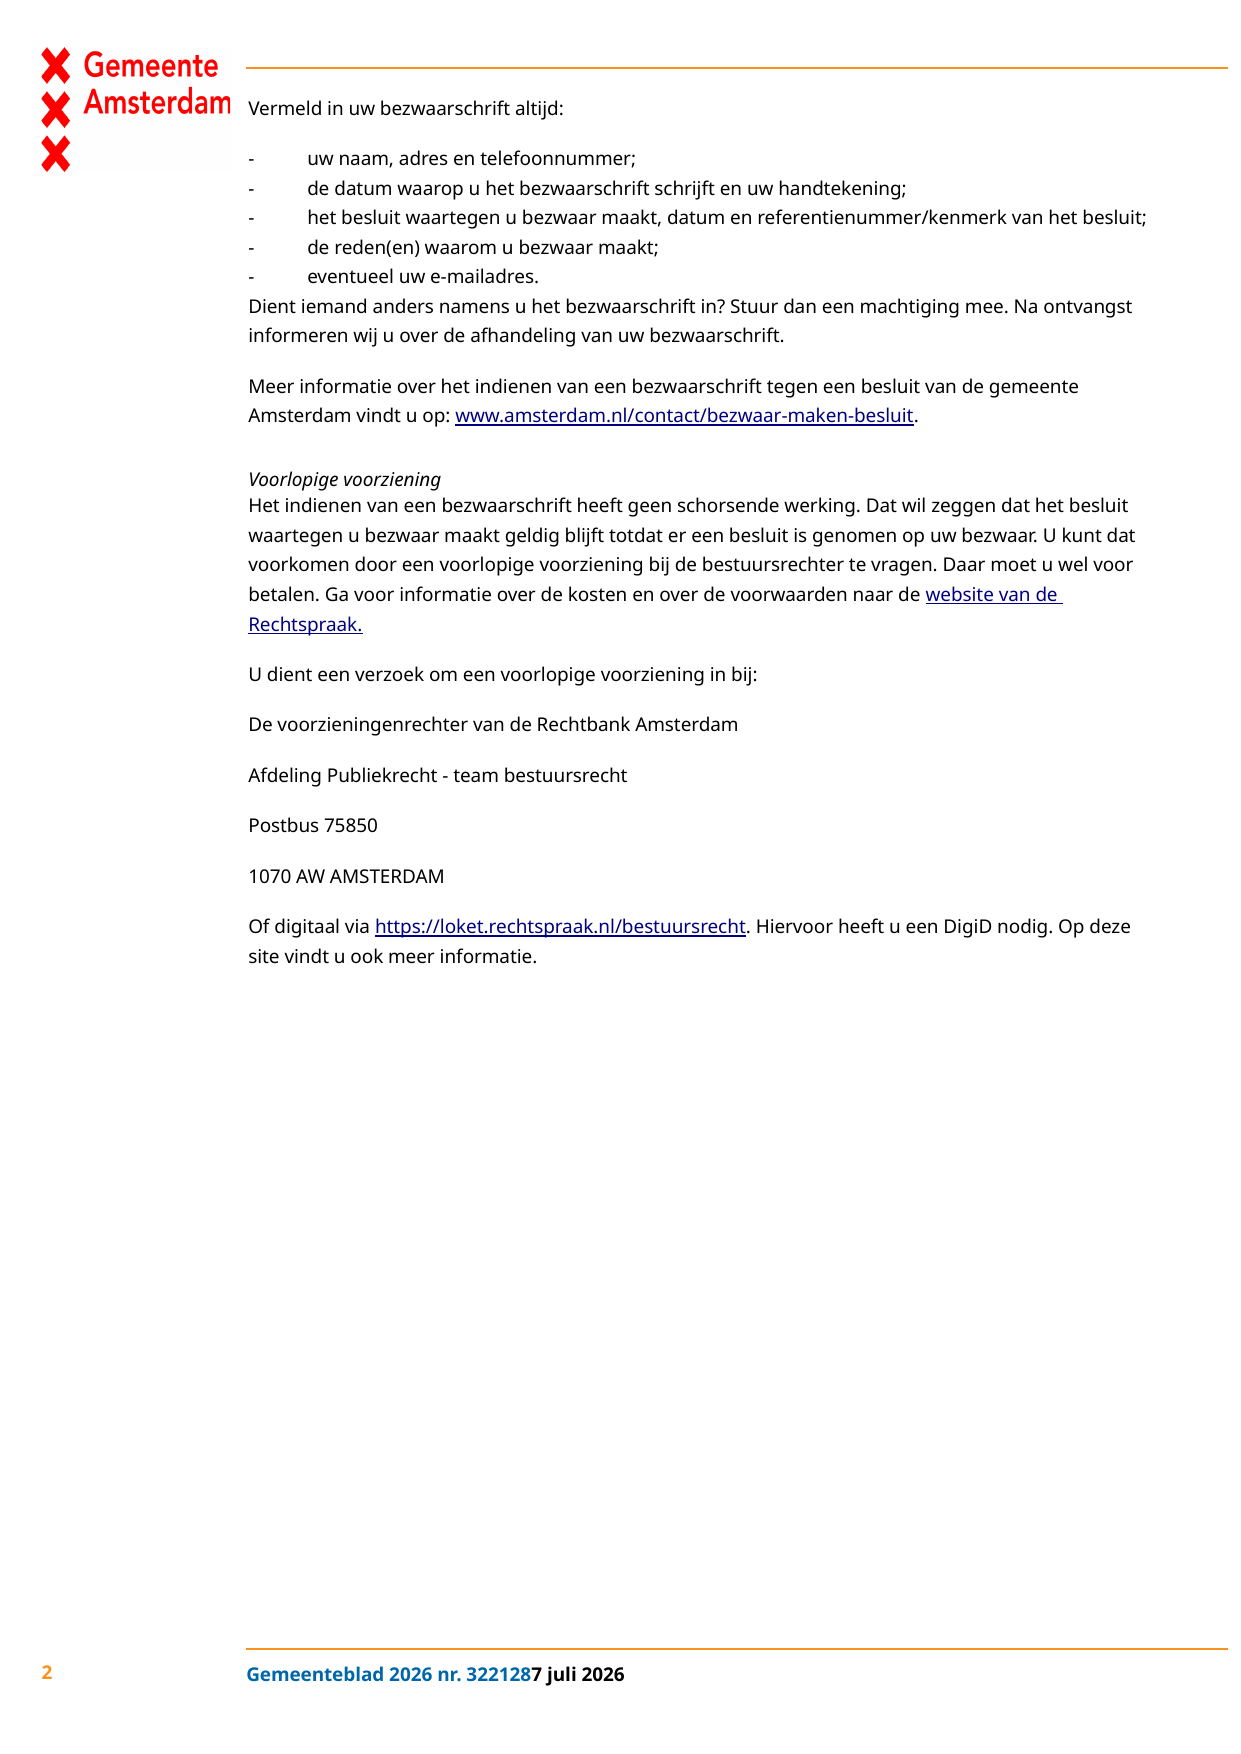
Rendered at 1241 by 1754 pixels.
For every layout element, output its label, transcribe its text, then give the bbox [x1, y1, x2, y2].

text Dient iemand anders namens u het bezwaarschrift in? Stuur dan een machtiging mee. Na ontvangst informeren wij u over de afhandeling van uw bezwaarschrift. [248, 293, 1152, 348]
text Vermeld in uw bezwaarschrift altijd: [248, 95, 1152, 121]
list de reden(en) waarom u bezwaar maakt; [248, 234, 1152, 260]
text Postbus 75850 [248, 812, 1152, 838]
text 1070 AW AMSTERDAM [248, 863, 1152, 888]
text Voorlopige voorziening [248, 467, 1152, 492]
list het besluit waartegen u bezwaar maakt, datum en referentienummer/kenmerk van het besluit; [248, 204, 1152, 230]
picture [41, 47, 231, 172]
text Het indienen van een bezwaarschrift heeft geen schorsende werking. Dat wil zeggen dat het besluit waartegen u bezwaar maakt geldig blijft totdat er een besluit is genomen op uw bezwaar. U kunt dat voorkomen door een voorlopige voorziening bij de bestuursrechter te vragen. Daar moet u wel voor betalen. Ga voor informatie over de kosten en over de voorwaarden naar de website van de Rechtspraak. [248, 492, 1152, 636]
text Of digitaal via https://loket.rechtspraak.nl/bestuursrecht. Hiervoor heeft u een DigiD nodig. Op deze site vindt u ook meer informatie. [248, 913, 1152, 968]
list uw naam, adres en telefoonnummer; [248, 145, 1152, 171]
text Meer informatie over het indienen van een bezwaarschrift tegen een besluit van de gemeente Amsterdam vindt u op: www.amsterdam.nl/contact/bezwaar-maken-besluit. [248, 373, 1152, 428]
text U dient een verzoek om een voorlopige voorziening in bij: [248, 661, 1152, 687]
text Afdeling Publiekrecht - team bestuursrecht [248, 762, 1152, 788]
list eventueel uw e-mailadres. [248, 263, 1152, 289]
list de datum waarop u het bezwaarschrift schrijft en uw handtekening; [248, 175, 1152, 201]
text De voorzieningenrechter van de Rechtbank Amsterdam [248, 712, 1152, 737]
